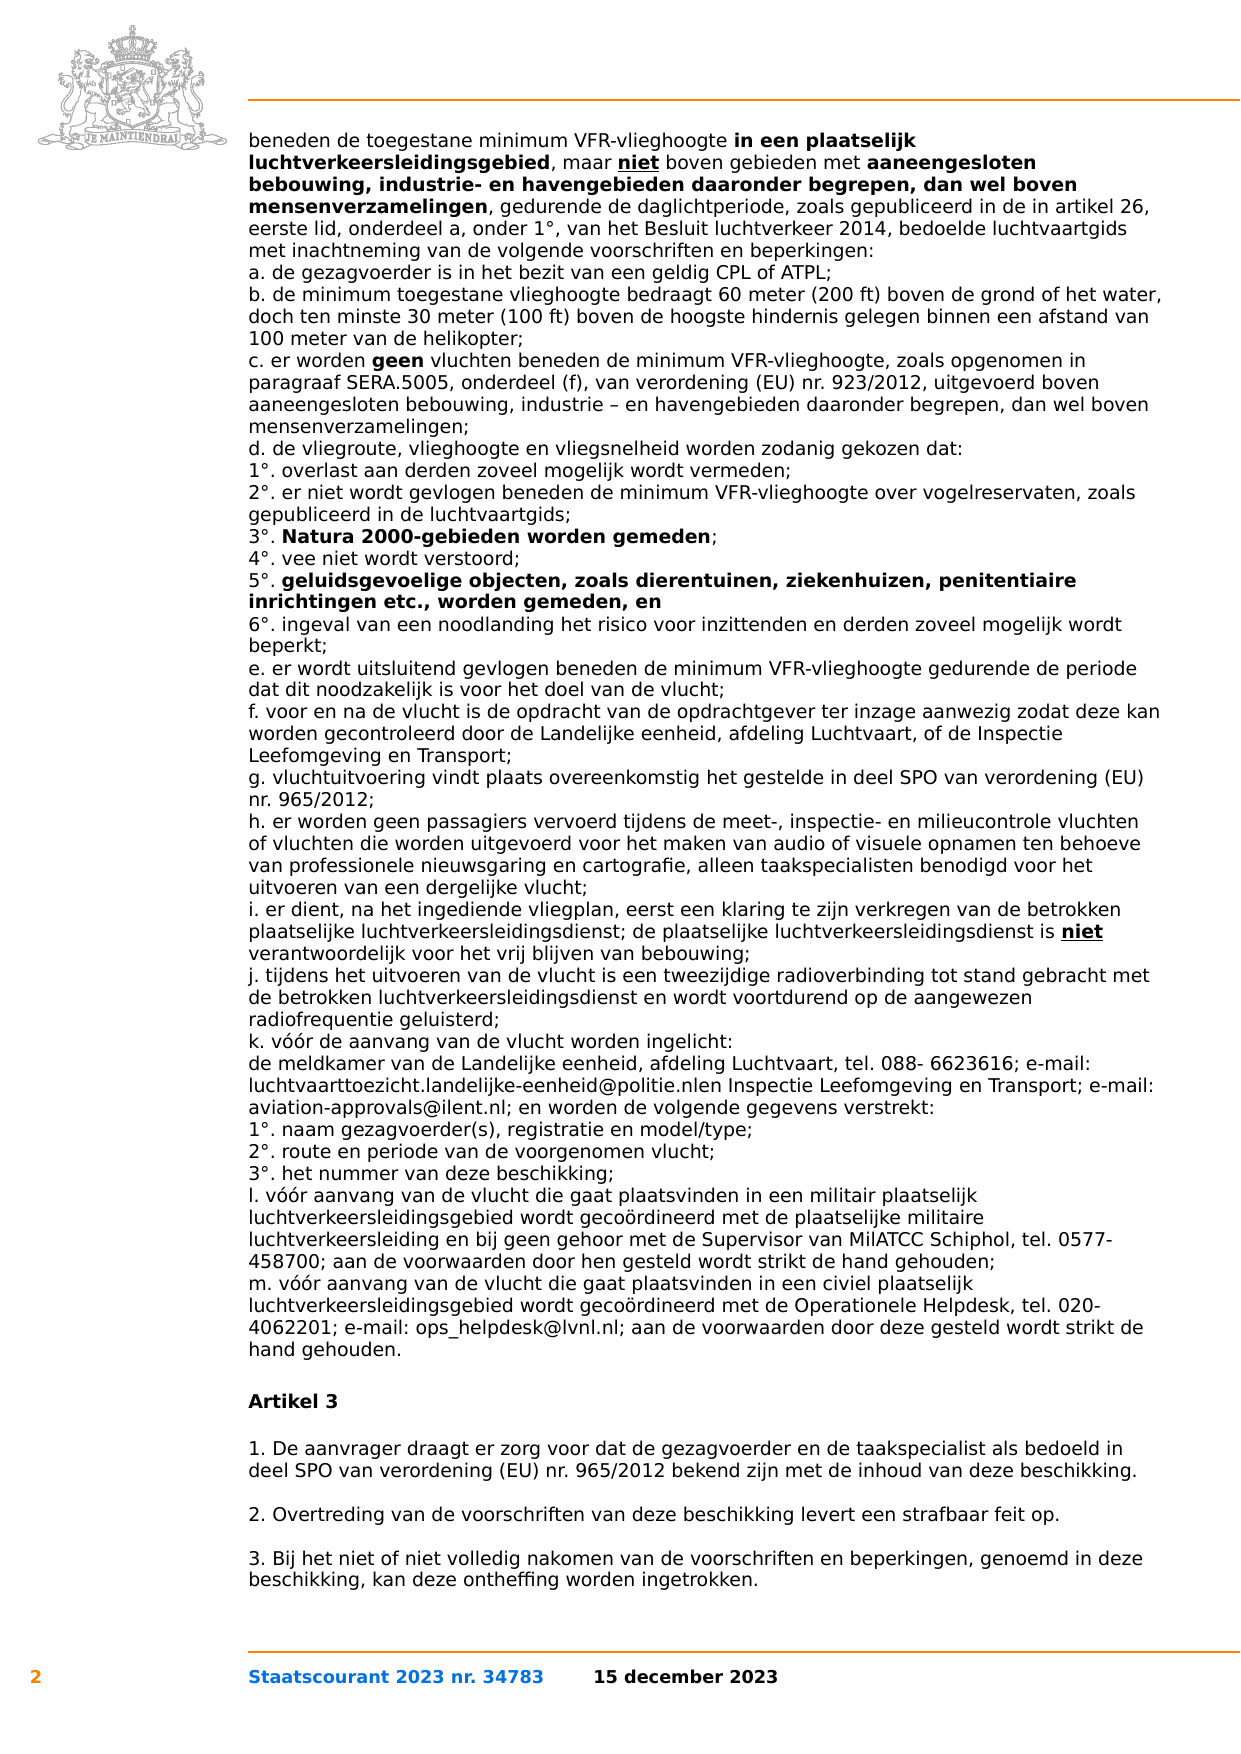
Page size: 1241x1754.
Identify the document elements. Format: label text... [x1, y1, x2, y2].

text de meldkamer van de Landelijke eenheid, afdeling Luchtvaart, tel. 088- 6623616; e-mail: luchtvaarttoezicht.landelijke-eenheid@politie.nlen Inspectie Leefomgeving en Transport; e-mail: aviation-approvals@ilent.nl; en worden de volgende gegevens verstrekt: [248, 1053, 1163, 1119]
text j. tijdens het uitvoeren van de vlucht is een tweezijdige radioverbinding tot stand gebracht met de betrokken luchtverkeersleidingsdienst en wordt voortdurend op de aangewezen radiofrequentie geluisterd; [248, 965, 1163, 1031]
text 3. Bij het niet of niet volledig nakomen van de voorschriften en beperkingen, genoemd in deze beschikking, kan deze ontheffing worden ingetrokken. [248, 1547, 1163, 1591]
text 3°. Natura 2000-gebieden worden gemeden; [248, 526, 1163, 547]
text d. de vliegroute, vlieghoogte en vliegsnelheid worden zodanig gekozen dat: [248, 438, 1163, 459]
text f. voor en na de vlucht is de opdracht van de opdrachtgever ter inzage aanwezig zodat deze kan worden gecontroleerd door de Landelijke eenheid, afdeling Luchtvaart, of de Inspectie Leefomgeving en Transport; [248, 701, 1163, 767]
text 5°. geluidsgevoelige objecten, zoals dierentuinen, ziekenhuizen, penitentiaire inrichtingen etc., worden gemeden, en [248, 569, 1163, 613]
text beneden de toegestane minimum VFR-vlieghoogte in een plaatselijk luchtverkeersleidingsgebied, maar niet boven gebieden met aaneengesloten bebouwing, industrie- en havengebieden daaronder begrepen, dan wel boven mensenverzamelingen, gedurende de daglichtperiode, zoals gepubliceerd in de in artikel 26, eerste lid, onderdeel a, onder 1°, van het Besluit luchtverkeer 2014, bedoelde luchtvaartgids met inachtneming van de volgende voorschriften en beperkingen: [248, 130, 1163, 262]
text 4°. vee niet wordt verstoord; [248, 547, 1163, 569]
text 1°. naam gezagvoerder(s), registratie en model/type; [248, 1119, 1163, 1141]
text h. er worden geen passagiers vervoerd tijdens de meet-, inspectie- en milieucontrole vluchten of vluchten die worden uitgevoerd voor het maken van audio of visuele opnamen ten behoeve van professionele nieuwsgaring en cartografie, alleen taakspecialisten benodigd voor het uitvoeren van een dergelijke vlucht; [248, 811, 1163, 899]
text m. vóór aanvang van de vlucht die gaat plaatsvinden in een civiel plaatselijk luchtverkeersleidingsgebied wordt gecoördineerd met de Operationele Helpdesk, tel. 020-4062201; e-mail: ops_helpdesk@lvnl.nl; aan de voorwaarden door deze gesteld wordt strikt de hand gehouden. [248, 1273, 1163, 1361]
text a. de gezagvoerder is in het bezit van een geldig CPL of ATPL; [248, 262, 1163, 284]
text 2°. route en periode van de voorgenomen vlucht; [248, 1141, 1163, 1163]
text 2°. er niet wordt gevlogen beneden de minimum VFR-vlieghoogte over vogelreservaten, zoals gepubliceerd in de luchtvaartgids; [248, 482, 1163, 526]
text g. vluchtuitvoering vindt plaats overeenkomstig het gestelde in deel SPO van verordening (EU) nr. 965/2012; [248, 767, 1163, 811]
text e. er wordt uitsluitend gevlogen beneden de minimum VFR-vlieghoogte gedurende de periode dat dit noodzakelijk is voor het doel van de vlucht; [248, 657, 1163, 701]
subtitle Artikel 3 [248, 1391, 1163, 1413]
text 6°. ingeval van een noodlanding het risico voor inzittenden en derden zoveel mogelijk wordt beperkt; [248, 613, 1163, 657]
text 1°. overlast aan derden zoveel mogelijk wordt vermeden; [248, 459, 1163, 482]
text 1. De aanvrager draagt er zorg voor dat de gezagvoerder en de taakspecialist als bedoeld in deel SPO van verordening (EU) nr. 965/2012 bekend zijn met de inhoud van deze beschikking. [248, 1438, 1163, 1482]
text 2. Overtreding van de voorschriften van deze beschikking levert een strafbaar feit op. [248, 1503, 1163, 1526]
text l. vóór aanvang van de vlucht die gaat plaatsvinden in een militair plaatselijk luchtverkeersleidingsgebied wordt gecoördineerd met de plaatselijke militaire luchtverkeersleiding en bij geen gehoor met de Supervisor van MilATCC Schiphol, tel. 0577-458700; aan de voorwaarden door hen gesteld wordt strikt de hand gehouden; [248, 1185, 1163, 1273]
text i. er dient, na het ingediende vliegplan, eerst een klaring te zijn verkregen van de betrokken plaatselijke luchtverkeersleidingsdienst; de plaatselijke luchtverkeersleidingsdienst is niet verantwoordelijk voor het vrij blijven van bebouwing; [248, 899, 1163, 965]
text k. vóór de aanvang van de vlucht worden ingelicht: [248, 1031, 1163, 1053]
picture [38, 25, 227, 150]
text 3°. het nummer van deze beschikking; [248, 1163, 1163, 1185]
text b. de minimum toegestane vlieghoogte bedraagt 60 meter (200 ft) boven de grond of het water, doch ten minste 30 meter (100 ft) boven de hoogste hindernis gelegen binnen een afstand van 100 meter van de helikopter; [248, 284, 1163, 350]
text c. er worden geen vluchten beneden de minimum VFR-vlieghoogte, zoals opgenomen in paragraaf SERA.5005, onderdeel (f), van verordening (EU) nr. 923/2012, uitgevoerd boven aaneengesloten bebouwing, industrie – en havengebieden daaronder begrepen, dan wel boven mensenverzamelingen; [248, 350, 1163, 438]
